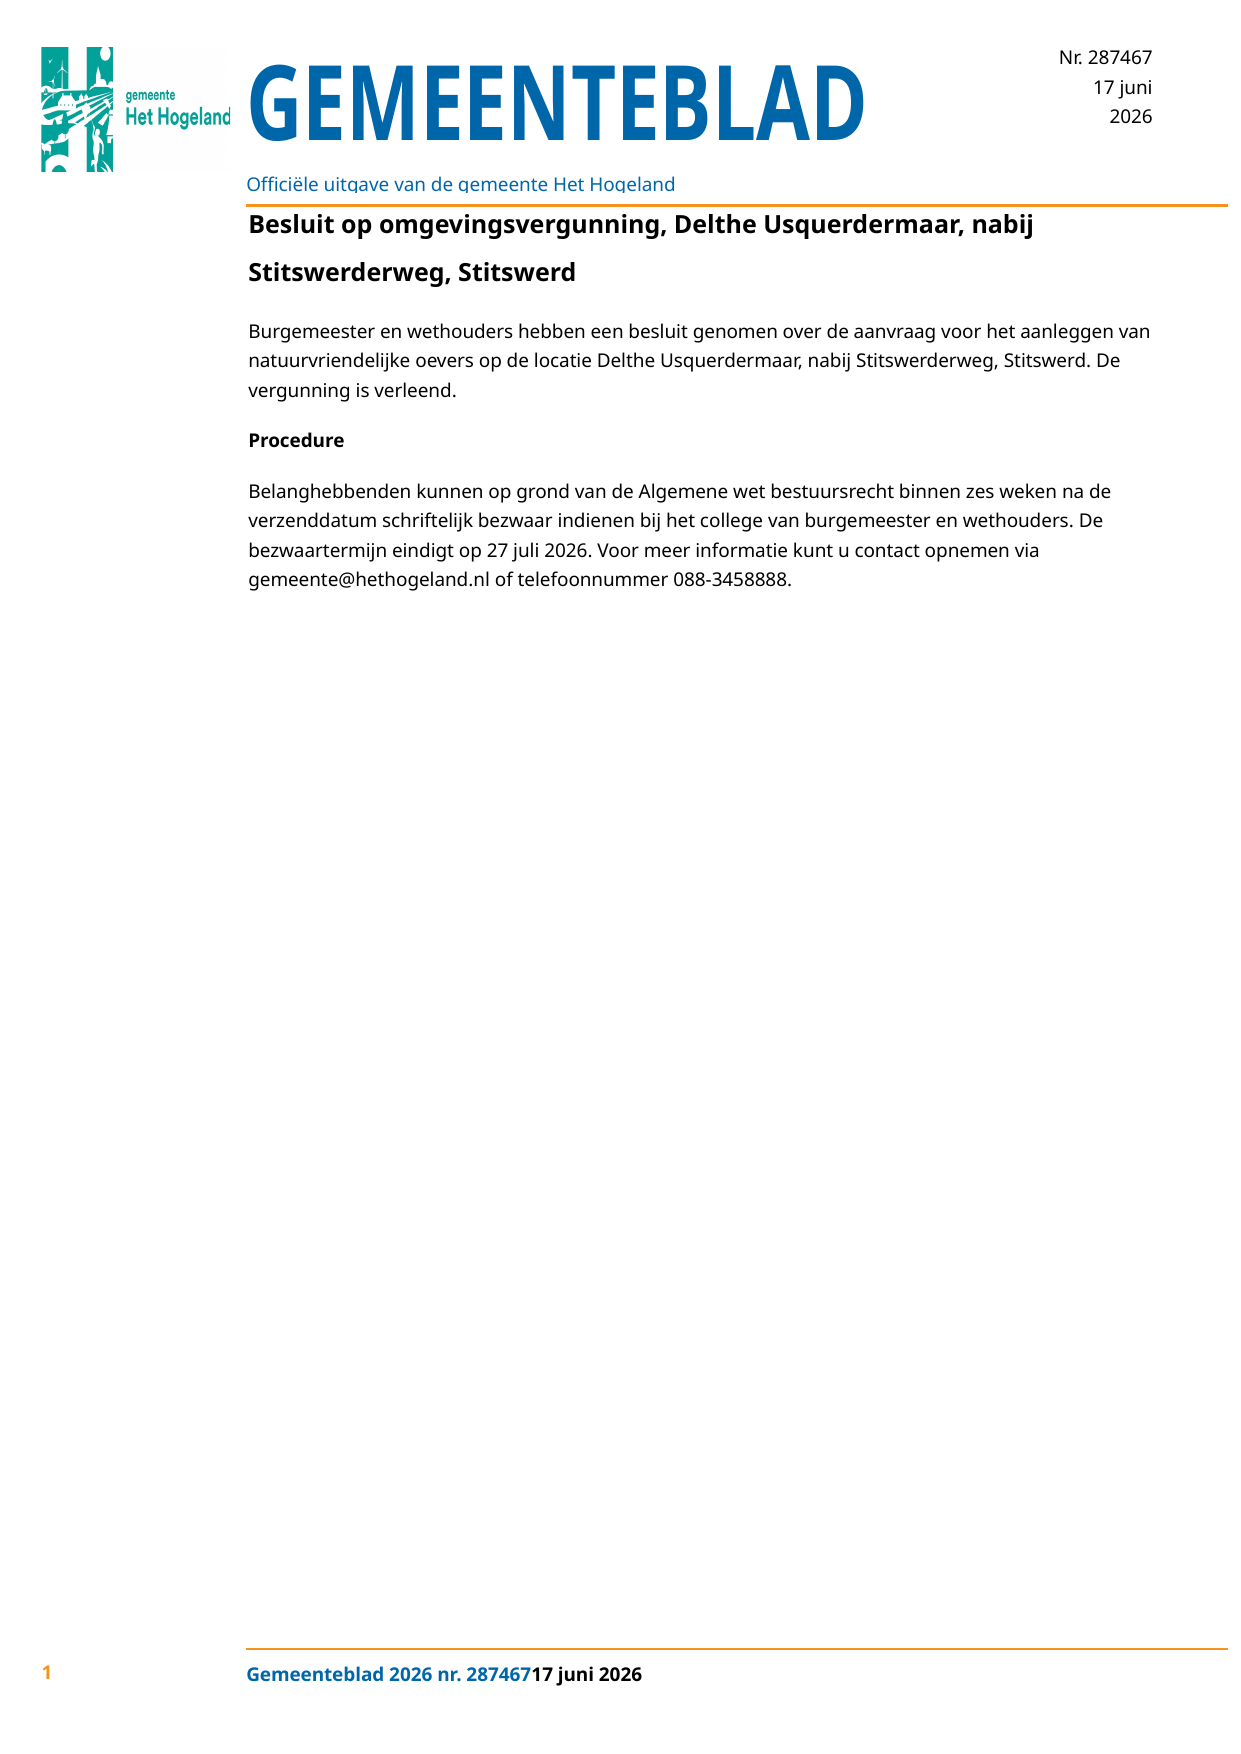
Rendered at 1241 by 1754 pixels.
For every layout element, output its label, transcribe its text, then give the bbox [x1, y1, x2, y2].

text Besluit op omgevingsvergunning, Delthe Usquerdermaar, nabij Stitswerderweg, Stitswerd [248, 207, 1152, 288]
text Burgemeester en wethouders hebben een besluit genomen over de aanvraag voor het aanleggen van natuurvriendelijke oevers op de locatie Delthe Usquerdermaar, nabij Stitswerderweg, Stitswerd. De vergunning is verleend. [248, 318, 1152, 403]
picture [41, 47, 231, 172]
text Belanghebbenden kunnen op grond van de Algemene wet bestuursrecht binnen zes weken na de verzenddatum schriftelijk bezwaar indienen bij het college van burgemeester en wethouders. De bezwaartermijn eindigt op 27 juli 2026. Voor meer informatie kunt u contact opnemen via gemeente@hethogeland.nl of telefoonnummer 088-3458888. [248, 478, 1152, 592]
text Procedure [248, 427, 1152, 453]
